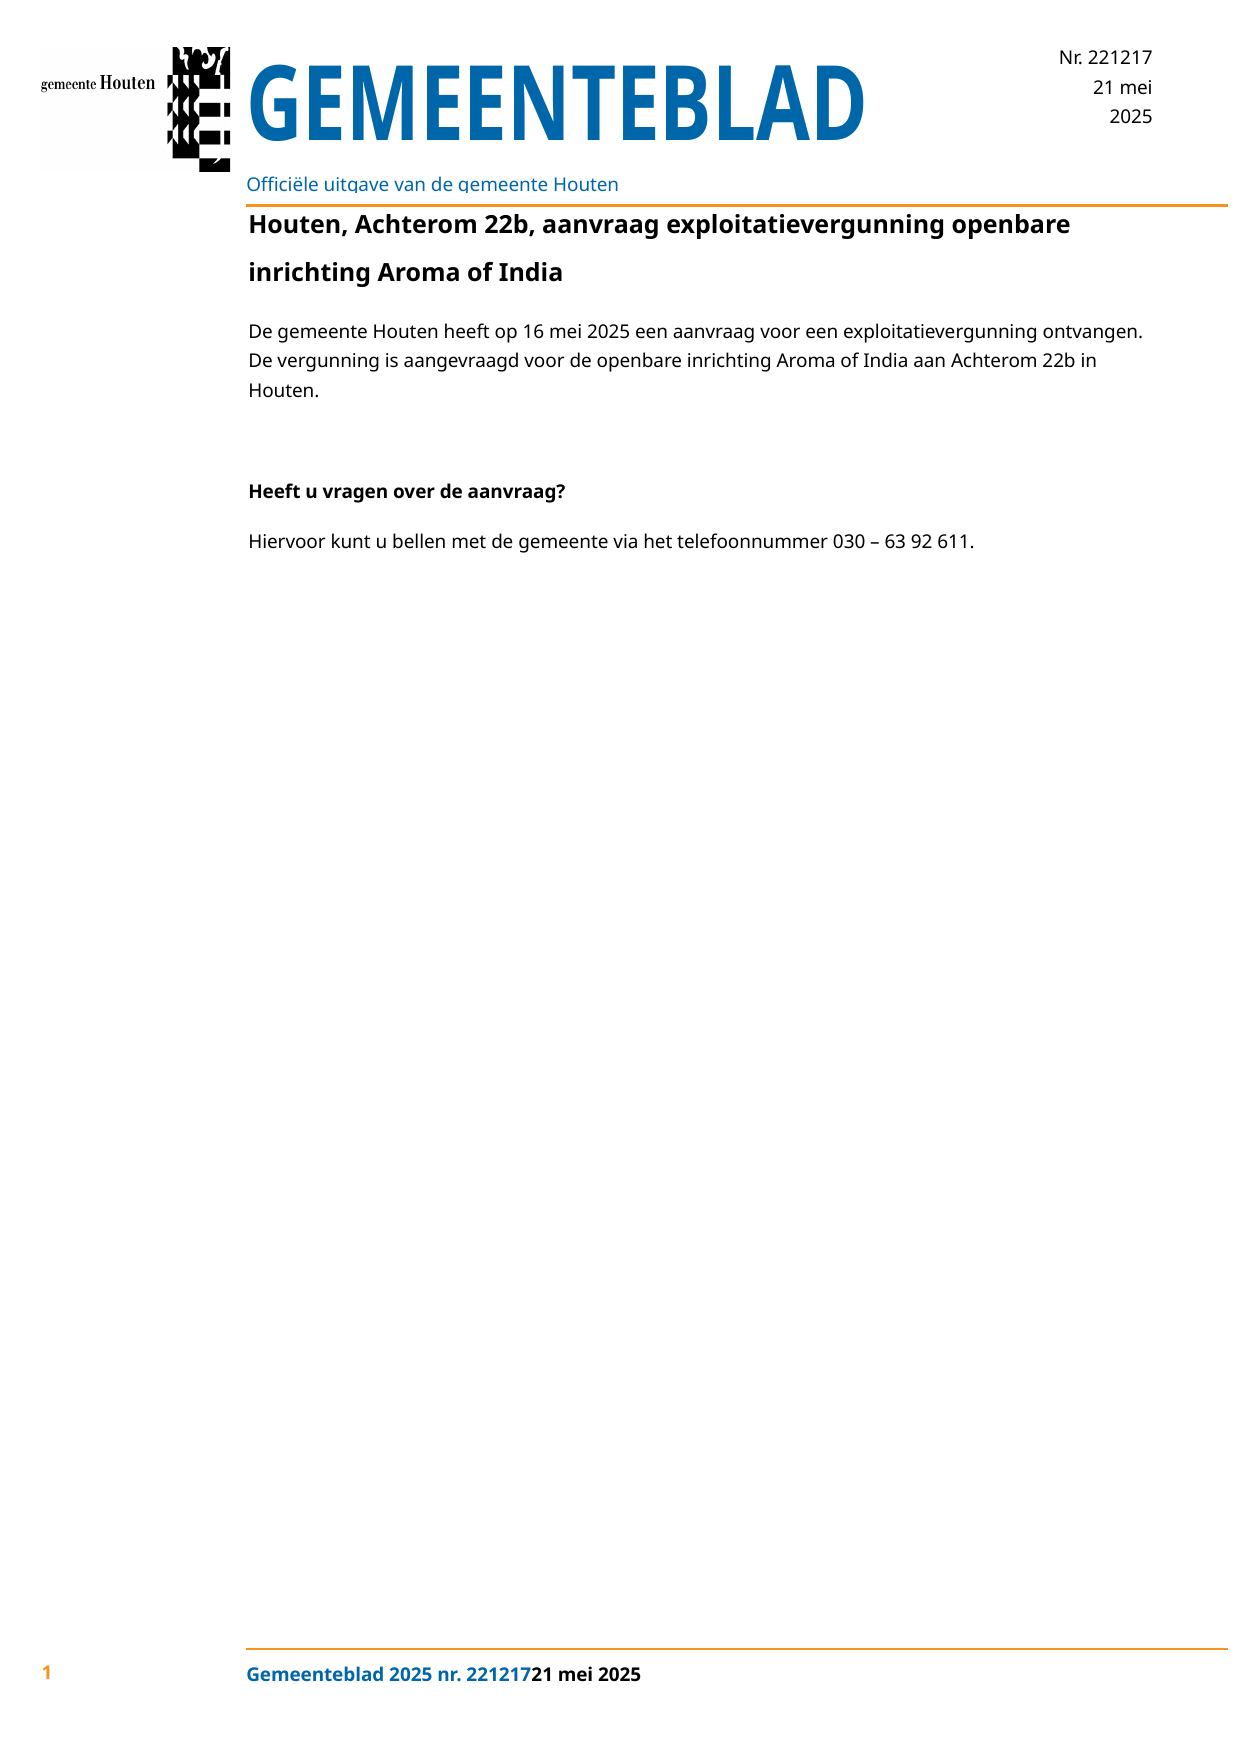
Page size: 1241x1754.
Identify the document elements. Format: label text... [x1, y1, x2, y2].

text De gemeente Houten heeft op 16 mei 2025 een aanvraag voor een exploitatievergunning ontvangen. De vergunning is aangevraagd voor de openbare inrichting Aroma of India aan Achterom 22b in Houten. [248, 318, 1152, 403]
text Heeft u vragen over de aanvraag? [248, 478, 1152, 504]
picture [41, 47, 231, 172]
text Hiervoor kunt u bellen met de gemeente via het telefoonnummer 030 – 63 92 611. [248, 528, 1152, 554]
text Houten, Achterom 22b, aanvraag exploitatievergunning openbare inrichting Aroma of India [248, 207, 1152, 288]
